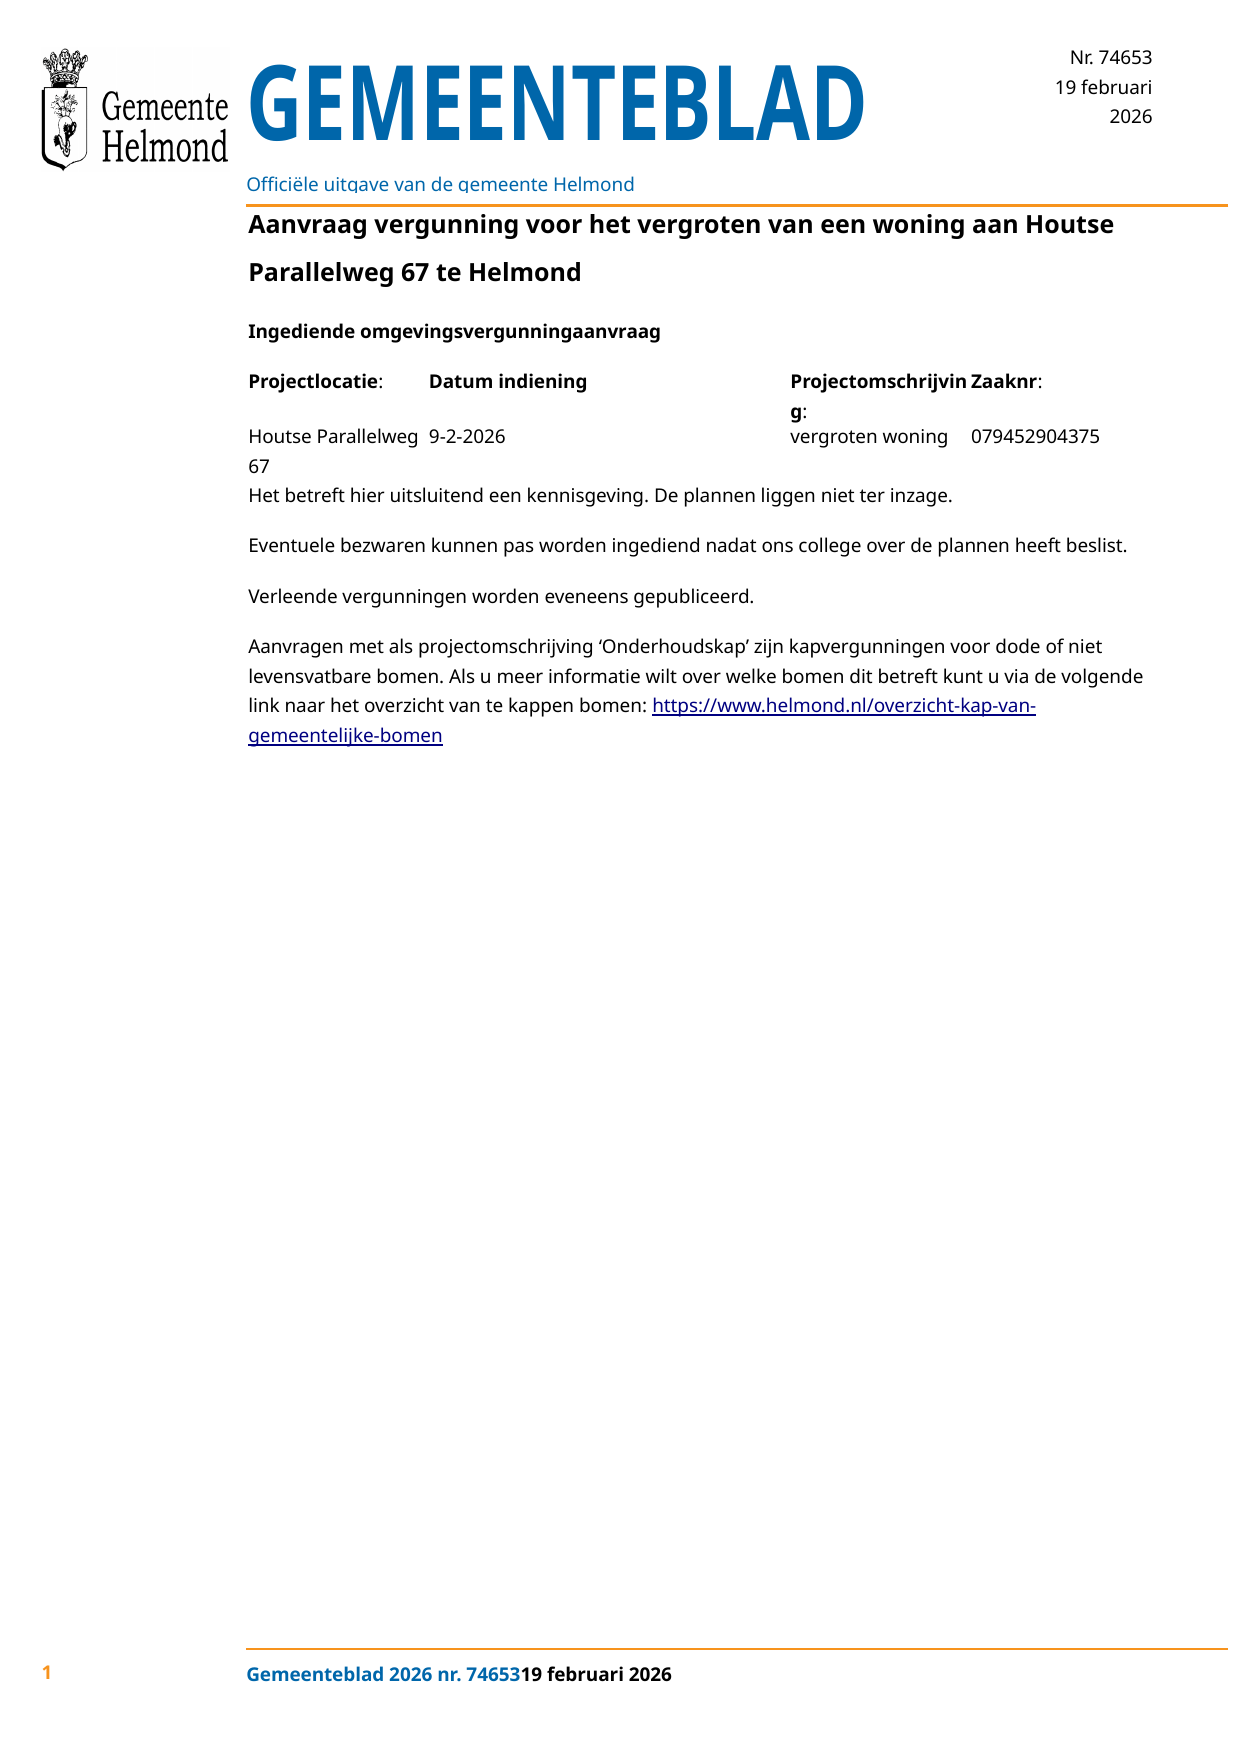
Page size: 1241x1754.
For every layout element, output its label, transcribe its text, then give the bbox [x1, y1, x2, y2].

table_cell 079452904375 [971, 424, 1152, 479]
table_cell vergroten woning [790, 424, 971, 479]
text Verleende vergunningen worden eveneens gepubliceerd. [248, 583, 1152, 609]
text Het betreft hier uitsluitend een kennisgeving. De plannen liggen niet ter inzage. [248, 482, 1152, 508]
table_cell 9-2-2026 [429, 424, 609, 479]
table_header [609, 369, 790, 424]
table_header Zaaknr: [971, 369, 1152, 424]
table_cell Houtse Parallelweg 67 [248, 424, 429, 479]
table_header Projectomschrijving: [790, 369, 971, 424]
text Aanvraag vergunning voor het vergroten van een woning aan Houtse Parallelweg 67 te Helmond [248, 207, 1152, 288]
table_cell [609, 424, 790, 479]
picture [41, 47, 231, 172]
text Ingediende omgevingsvergunningaanvraag [248, 318, 1152, 344]
text Eventuele bezwaren kunnen pas worden ingediend nadat ons college over de plannen heeft beslist. [248, 533, 1152, 558]
table_header Datum indiening [429, 369, 609, 424]
text Aanvragen met als projectomschrijving ‘Onderhoudskap’ zijn kapvergunningen voor dode of niet levensvatbare bomen. Als u meer informatie wilt over welke bomen dit betreft kunt u via de volgende link naar het overzicht van te kappen bomen: https://www.helmond.nl/overzicht-kap-van-gemeentelijke-bomen [248, 633, 1152, 748]
table_header Projectlocatie: [248, 369, 429, 424]
